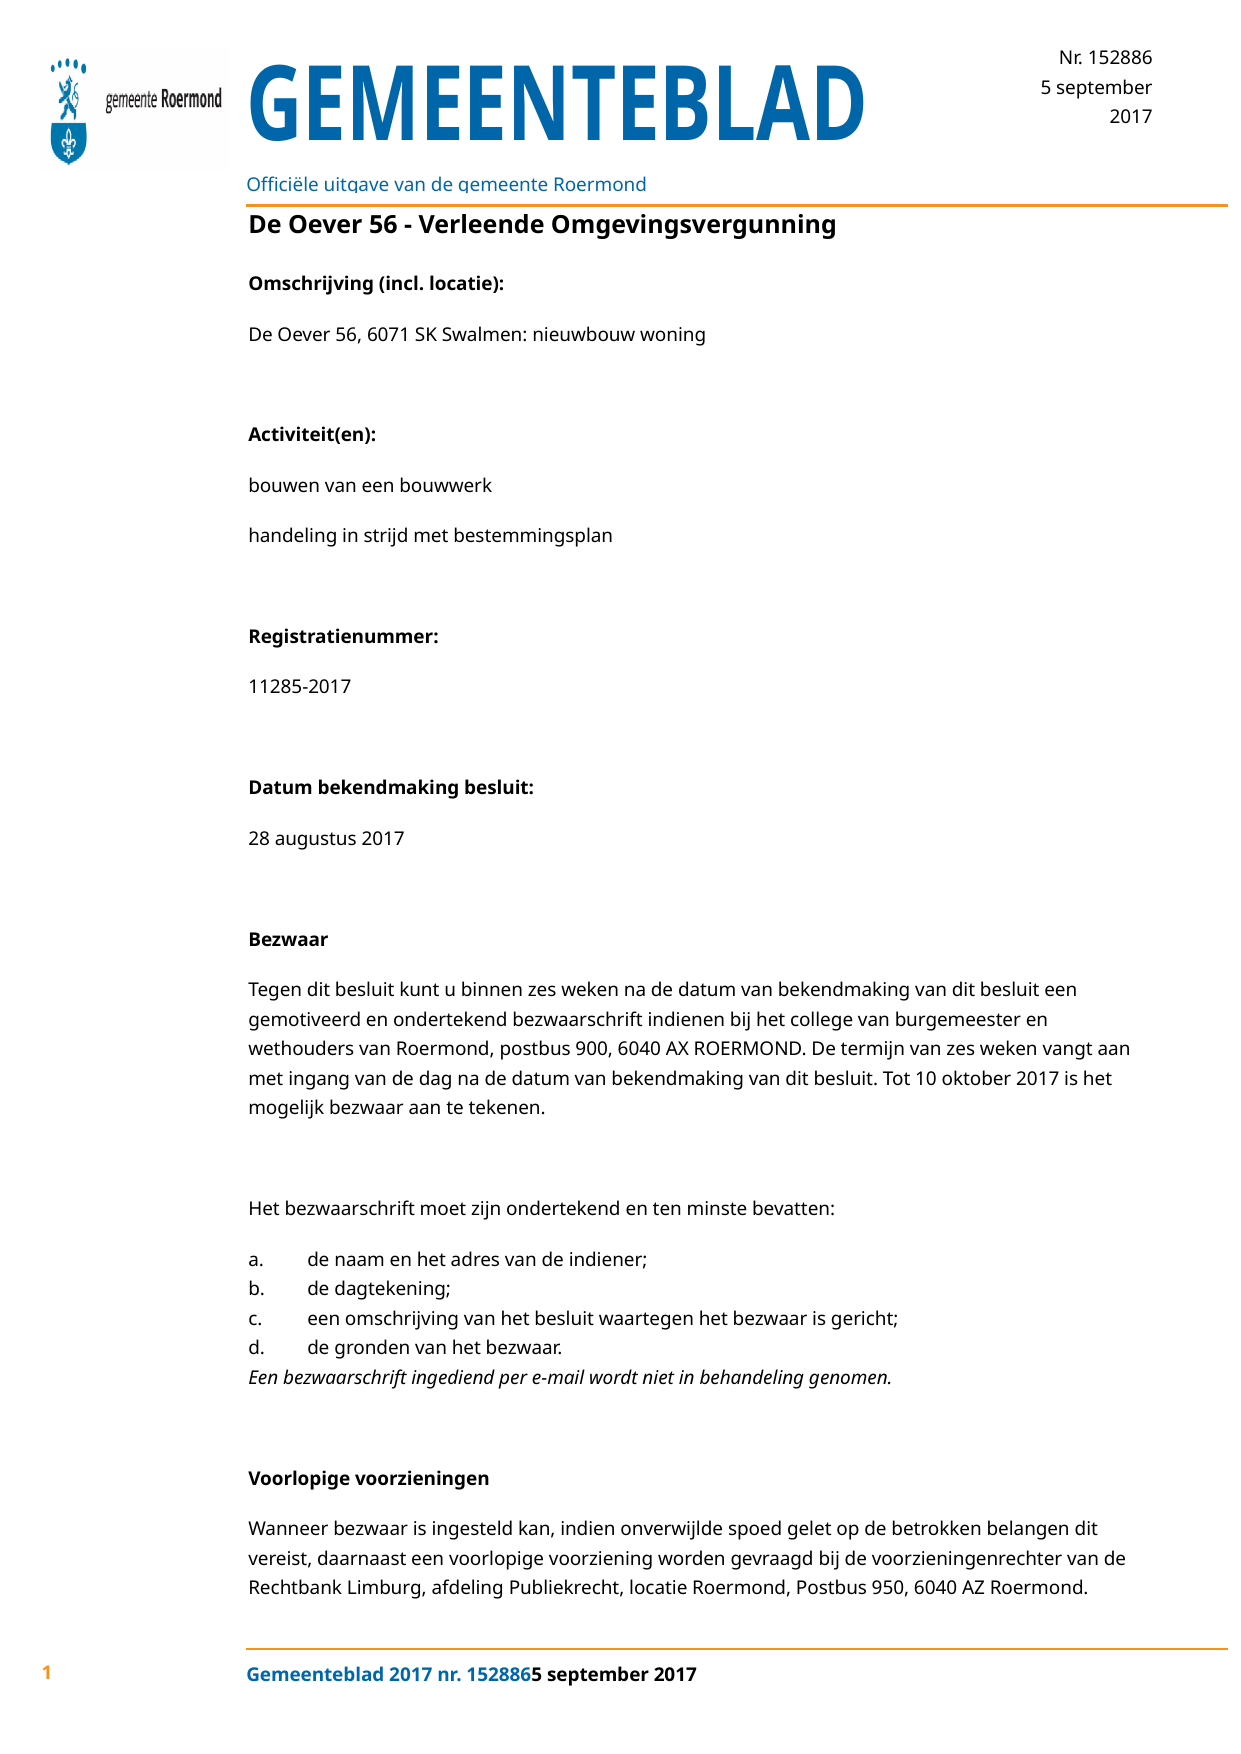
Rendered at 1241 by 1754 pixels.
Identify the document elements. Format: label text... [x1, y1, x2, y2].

text Voorlopige voorzieningen [248, 1465, 1152, 1491]
list een omschrijving van het besluit waartegen het bezwaar is gericht; [248, 1305, 1152, 1331]
list de gronden van het bezwaar. [248, 1334, 1152, 1360]
text Tegen dit besluit kunt u binnen zes weken na de datum van bekendmaking van dit besluit een gemotiveerd en ondertekend bezwaarschrift indienen bij het college van burgemeester en wethouders van Roermond, postbus 900, 6040 AX ROERMOND. De termijn van zes weken vangt aan met ingang van de dag na de datum van bekendmaking van dit besluit. Tot 10 oktober 2017 is het mogelijk bezwaar aan te tekenen. [248, 976, 1152, 1120]
text Registratienummer: [248, 623, 1152, 649]
text De Oever 56 - Verleende Omgevingsvergunning [248, 207, 1152, 241]
text bouwen van een bouwwerk [248, 472, 1152, 498]
text Wanneer bezwaar is ingesteld kan, indien onverwijlde spoed gelet op de betrokken belangen dit vereist, daarnaast een voorlopige voorziening worden gevraagd bij de voorzieningenrechter van de Rechtbank Limburg, afdeling Publiekrecht, locatie Roermond, Postbus 950, 6040 AZ Roermond. [248, 1515, 1152, 1600]
text handeling in strijd met bestemmingsplan [248, 522, 1152, 548]
picture [41, 47, 231, 172]
text Omschrijving (incl. locatie): [248, 270, 1152, 296]
text De Oever 56, 6071 SK Swalmen: nieuwbouw woning [248, 321, 1152, 346]
text Een bezwaarschrift ingediend per e-mail wordt niet in behandeling genomen. [248, 1364, 1152, 1390]
text Datum bekendmaking besluit: [248, 774, 1152, 800]
text Het bezwaarschrift moet zijn ondertekend en ten minste bevatten: [248, 1195, 1152, 1221]
list de naam en het adres van de indiener; [248, 1246, 1152, 1271]
text Activiteit(en): [248, 422, 1152, 447]
text 28 augustus 2017 [248, 825, 1152, 851]
text 11285-2017 [248, 674, 1152, 699]
list de dagtekening; [248, 1275, 1152, 1301]
text Bezwaar [248, 926, 1152, 951]
